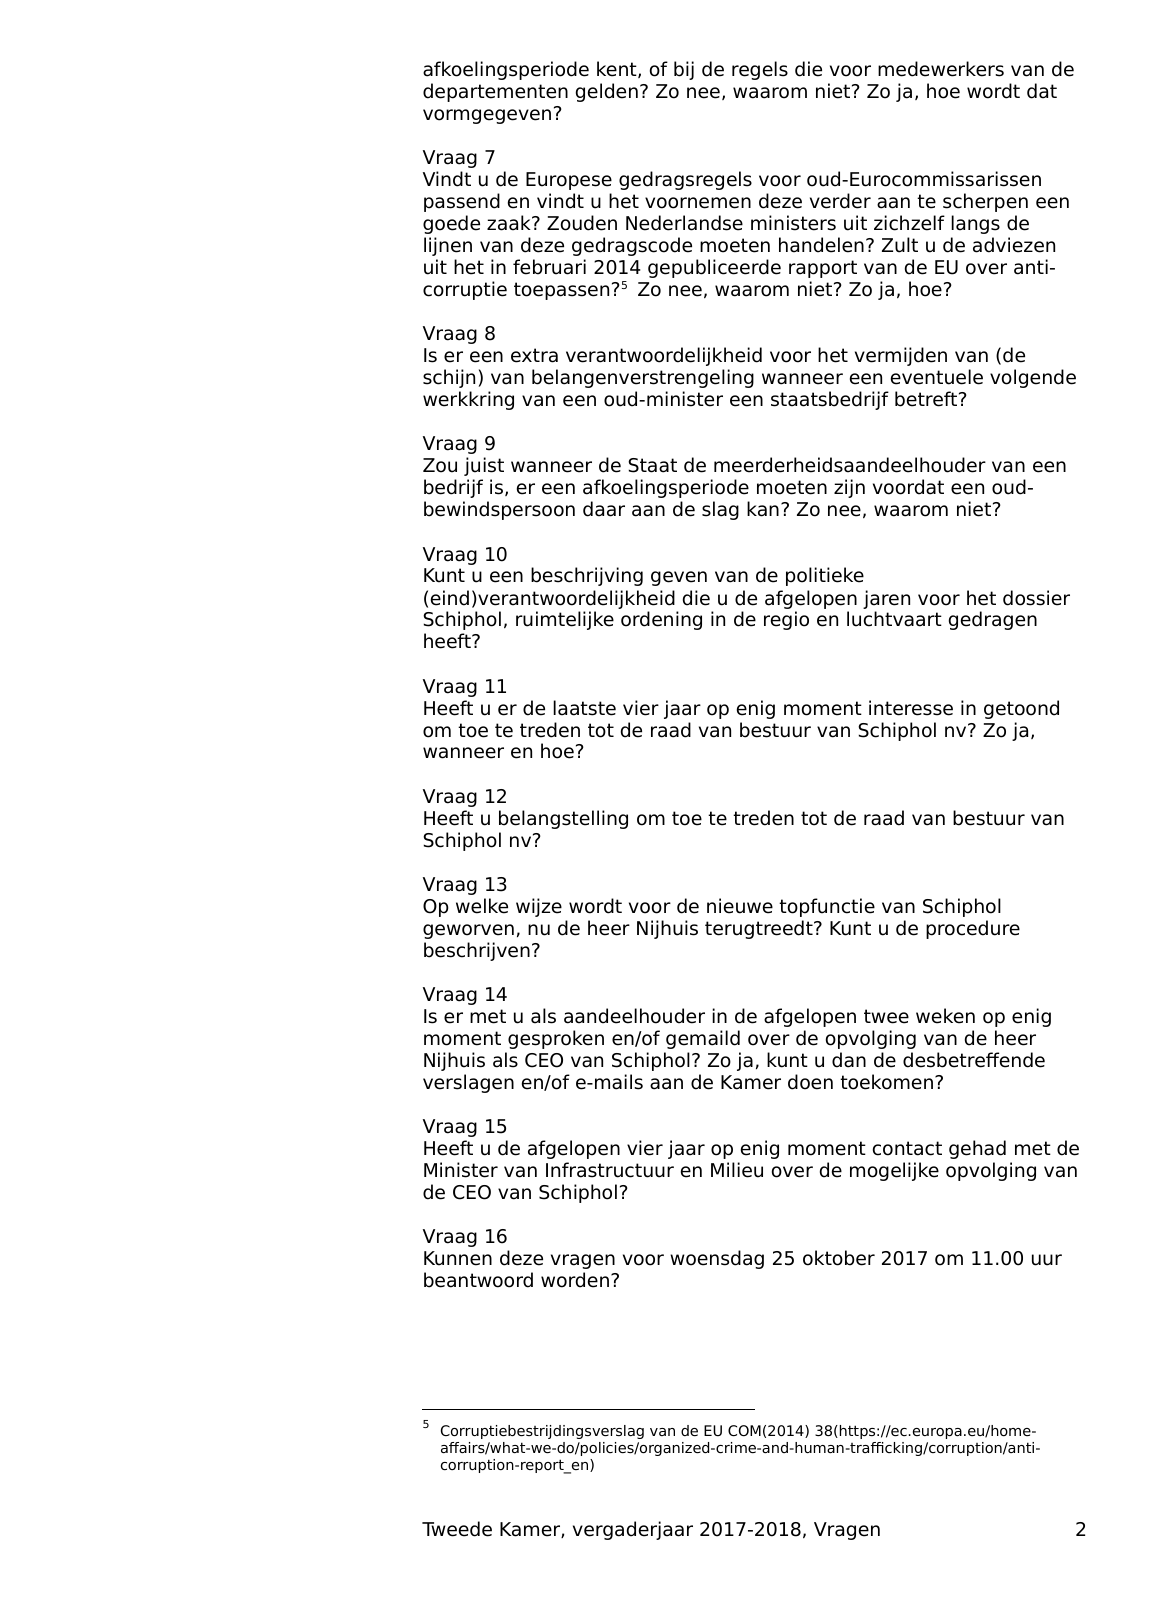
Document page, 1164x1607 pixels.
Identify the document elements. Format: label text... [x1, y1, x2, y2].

text Vraag 12 [422, 786, 1087, 808]
text Op welke wijze wordt voor de nieuwe topfunctie van Schiphol geworven, nu de heer Nijhuis terugtreedt? Kunt u de procedure beschrijven? [422, 896, 1087, 962]
text Vraag 8 [422, 323, 1087, 345]
text Kunt u een beschrijving geven van de politieke (eind)verantwoordelijkheid die u de afgelopen jaren voor het dossier Schiphol, ruimtelijke ordening in de regio en luchtvaart gedragen heeft? [422, 565, 1087, 653]
text Vraag 14 [422, 984, 1087, 1006]
text Is er met u als aandeelhouder in de afgelopen twee weken op enig moment gesproken en/of gemaild over de opvolging van de heer Nijhuis als CEO van Schiphol? Zo ja, kunt u dan de desbetreffende verslagen en/of e-mails aan de Kamer doen toekomen? [422, 1006, 1087, 1094]
text Heeft u er de laatste vier jaar op enig moment interesse in getoond om toe te treden tot de raad van bestuur van Schiphol nv? Zo ja, wanneer en hoe? [422, 697, 1087, 763]
text Vraag 15 [422, 1116, 1087, 1138]
text Is er een extra verantwoordelijkheid voor het vermijden van (de schijn) van belangenverstrengeling wanneer een eventuele volgende werkkring van een oud-minister een staatsbedrijf betreft? [422, 345, 1087, 411]
text Vraag 11 [422, 676, 1087, 697]
text Heeft u de afgelopen vier jaar op enig moment contact gehad met de Minister van Infrastructuur en Milieu over de mogelijke opvolging van de CEO van Schiphol? [422, 1138, 1087, 1204]
text Vraag 13 [422, 874, 1087, 896]
text Heeft u belangstelling om toe te treden tot de raad van bestuur van Schiphol nv? [422, 808, 1087, 852]
text Vraag 9 [422, 433, 1087, 455]
text Kunnen deze vragen voor woensdag 25 oktober 2017 om 11.00 uur beantwoord worden? [422, 1248, 1087, 1292]
text Zou juist wanneer de Staat de meerderheidsaandeelhouder van een bedrijf is, er een afkoelingsperiode moeten zijn voordat een oud-bewindspersoon daar aan de slag kan? Zo nee, waarom niet? [422, 455, 1087, 521]
text Vraag 7 [422, 147, 1087, 169]
text Vindt u de Europese gedragsregels voor oud-Eurocommissarissen passend en vindt u het voornemen deze verder aan te scherpen een goede zaak? Zouden Nederlandse ministers uit zichzelf langs de lijnen van deze gedragscode moeten handelen? Zult u de adviezen uit het in februari 2014 gepubliceerde rapport van de EU over anti-corruptie toepassen? Zo nee, waarom niet? Zo ja, hoe? [422, 169, 1087, 301]
text afkoelingsperiode kent, of bij de regels die voor medewerkers van de departementen gelden? Zo nee, waarom niet? Zo ja, hoe wordt dat vormgegeven? [422, 59, 1087, 125]
text Vraag 16 [422, 1226, 1087, 1248]
text Corruptiebestrijdingsverslag van de EU COM(2014) 38(https://ec.europa.eu/home-affairs/what-we-do/policies/organized-crime-and-human-trafficking/corruption/anti-corruption-report_en) [422, 1418, 1087, 1474]
text Vraag 10 [422, 543, 1087, 565]
